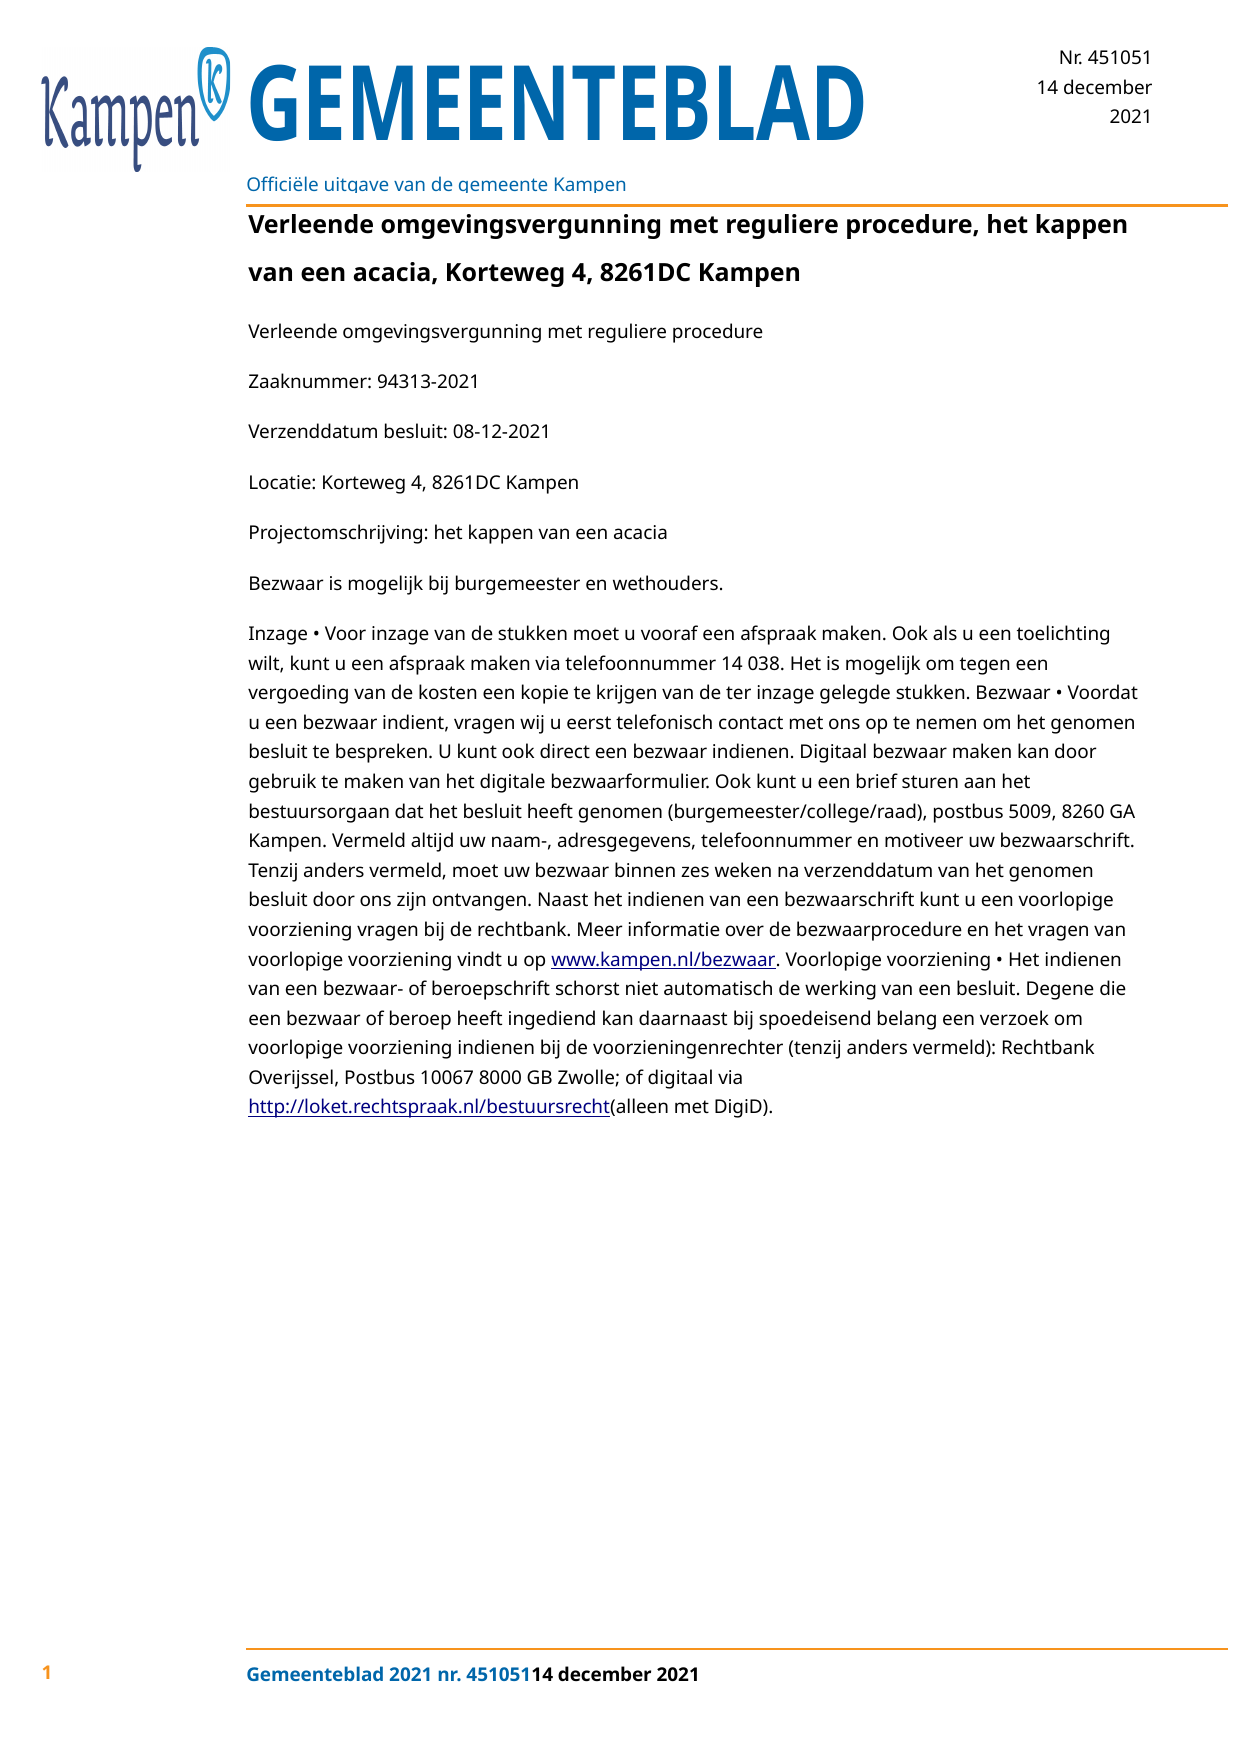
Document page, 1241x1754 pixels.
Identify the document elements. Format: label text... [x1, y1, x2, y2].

picture [41, 47, 231, 172]
text Projectomschrijving: het kappen van een acacia [248, 519, 1152, 545]
text Inzage • Voor inzage van de stukken moet u vooraf een afspraak maken. Ook als u een toelichting wilt, kunt u een afspraak maken via telefoonnummer 14 038. Het is mogelijk om tegen een vergoeding van de kosten een kopie te krijgen van de ter inzage gelegde stukken. Bezwaar • Voordat u een bezwaar indient, vragen wij u eerst telefonisch contact met ons op te nemen om het genomen besluit te bespreken. U kunt ook direct een bezwaar indienen. Digitaal bezwaar maken kan door gebruik te maken van het digitale bezwaarformulier. Ook kunt u een brief sturen aan het bestuursorgaan dat het besluit heeft genomen (burgemeester/college/raad), postbus 5009, 8260 GA Kampen. Vermeld altijd uw naam-, adresgegevens, telefoonnummer en motiveer uw bezwaarschrift. Tenzij anders vermeld, moet uw bezwaar binnen zes weken na verzenddatum van het genomen besluit door ons zijn ontvangen. Naast het indienen van een bezwaarschrift kunt u een voorlopige voorziening vragen bij de rechtbank. Meer informatie over de bezwaarprocedure en het vragen van voorlopige voorziening vindt u op www.kampen.nl/bezwaar. Voorlopige voorziening • Het indienen van een bezwaar- of beroepschrift schorst niet automatisch de werking van een besluit. Degene die een bezwaar of beroep heeft ingediend kan daarnaast bij spoedeisend belang een verzoek om voorlopige voorziening indienen bij de voorzieningenrechter (tenzij anders vermeld): Rechtbank Overijssel, Postbus 10067 8000 GB Zwolle; of digitaal via http://loket.rechtspraak.nl/bestuursrecht(alleen met DigiD). [248, 620, 1152, 1119]
text Zaaknummer: 94313-2021 [248, 368, 1152, 394]
text Bezwaar is mogelijk bij burgemeester en wethouders. [248, 570, 1152, 596]
text Verleende omgevingsvergunning met reguliere procedure, het kappen van een acacia, Korteweg 4, 8261DC Kampen [248, 207, 1152, 288]
text Verzenddatum besluit: 08-12-2021 [248, 419, 1152, 444]
text Locatie: Korteweg 4, 8261DC Kampen [248, 469, 1152, 495]
text Verleende omgevingsvergunning met reguliere procedure [248, 318, 1152, 344]
